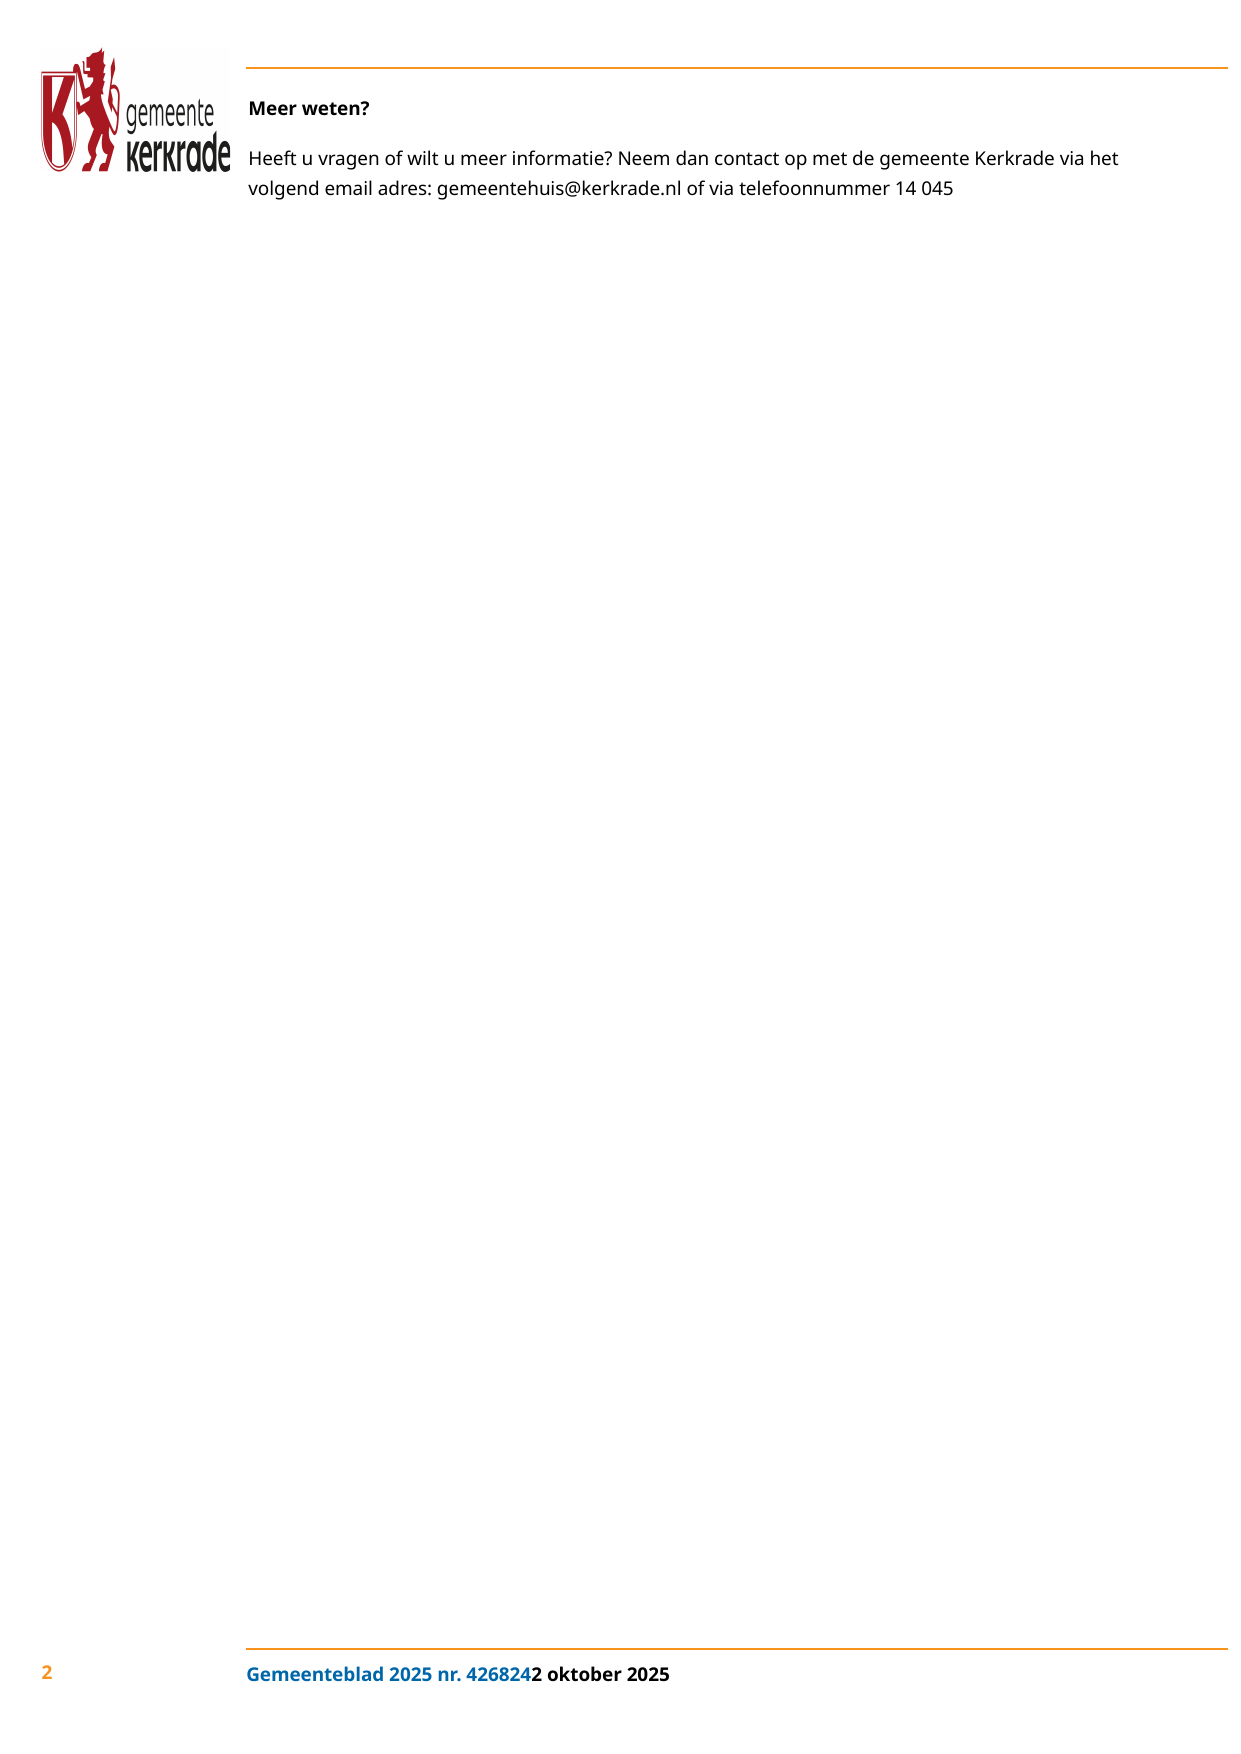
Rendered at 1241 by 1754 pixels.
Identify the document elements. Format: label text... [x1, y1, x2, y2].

picture [41, 47, 231, 172]
text Heeft u vragen of wilt u meer informatie? Neem dan contact op met de gemeente Kerkrade via het volgend email adres: gemeentehuis@kerkrade.nl of via telefoonnummer 14 045 [248, 145, 1152, 201]
text Meer weten? [248, 95, 1152, 121]
